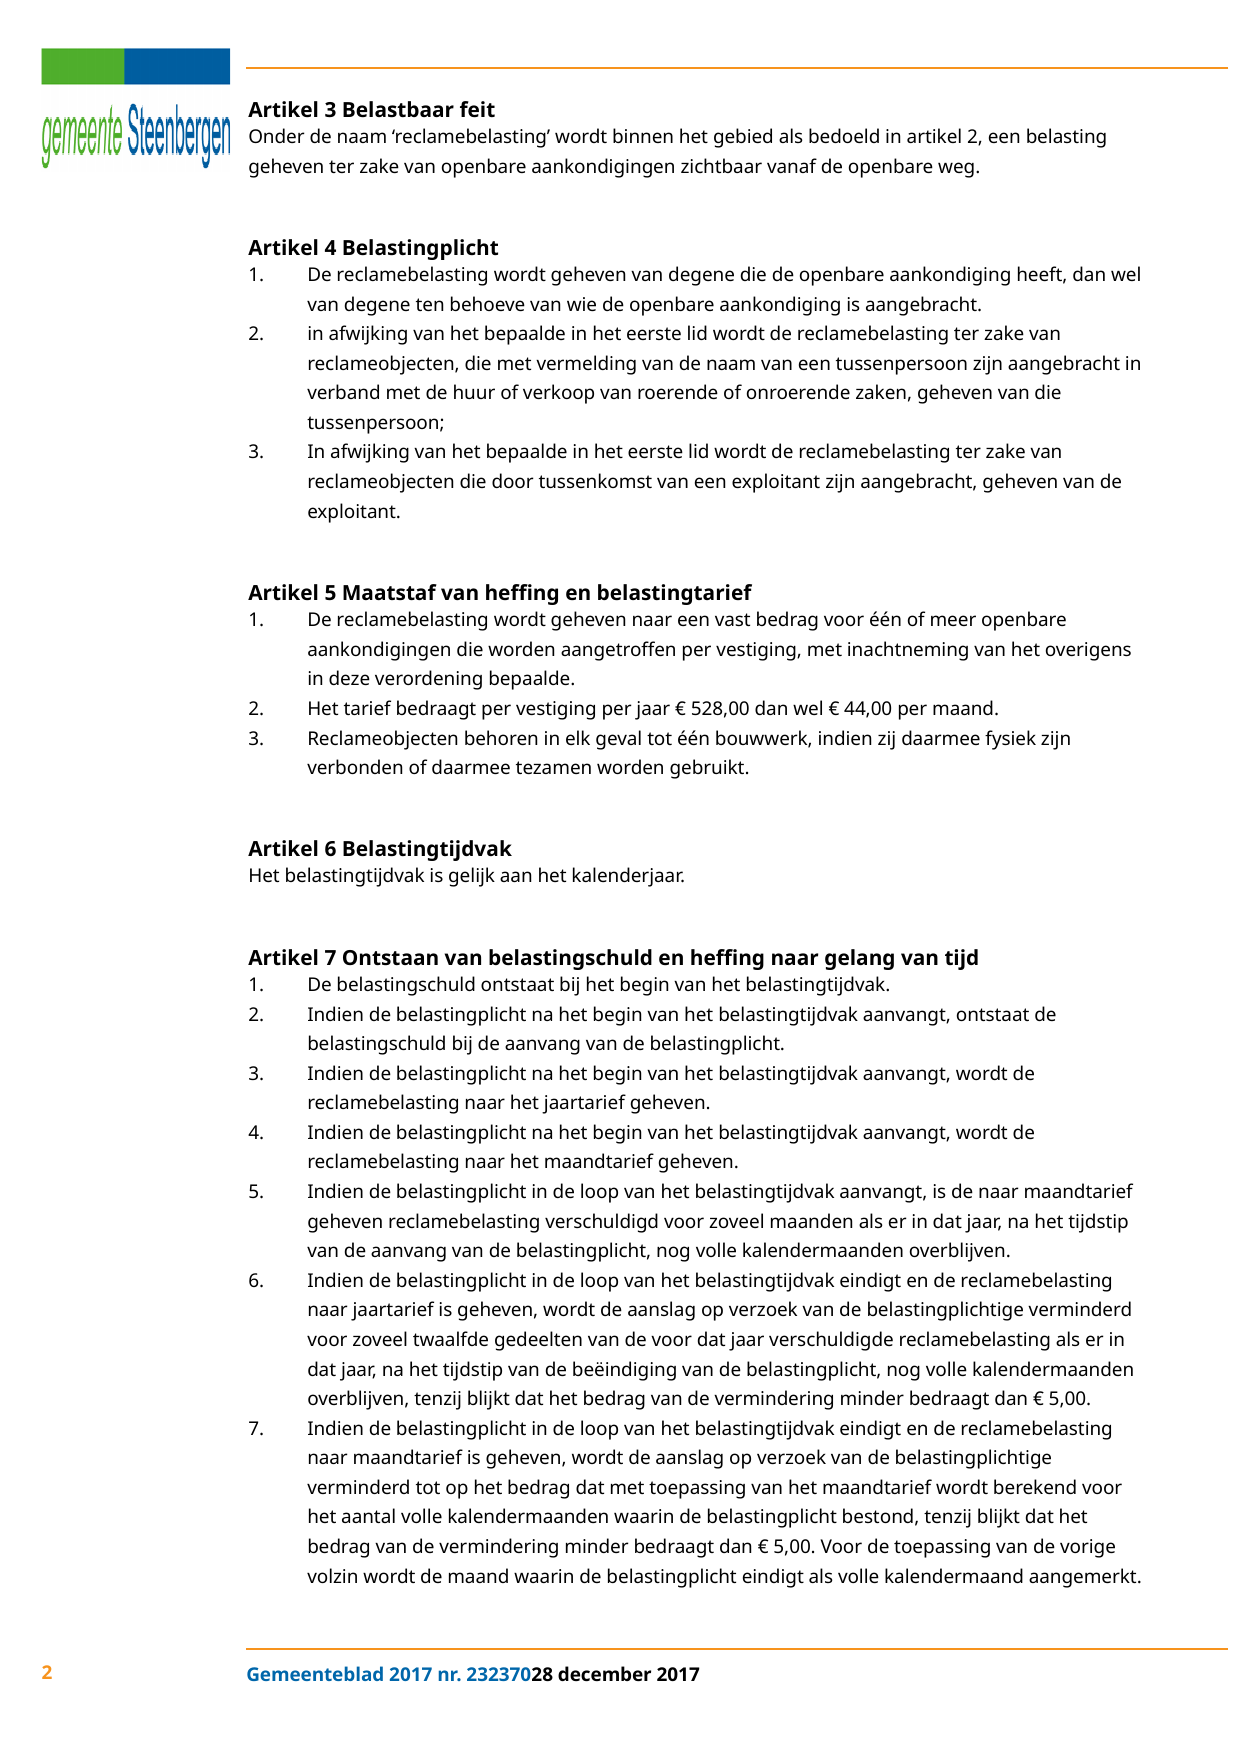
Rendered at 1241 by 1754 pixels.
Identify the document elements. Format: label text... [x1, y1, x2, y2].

text Onder de naam ‘reclamebelasting’ wordt binnen het gebied als bedoeld in artikel 2, een belasting geheven ter zake van openbare aankondigingen zichtbaar vanaf de openbare weg. [248, 123, 1152, 178]
text Artikel 3 Belastbaar feit [248, 95, 1152, 123]
text Artikel 7 Ontstaan van belastingschuld en heffing naar gelang van tijd [248, 943, 1152, 971]
list Het tarief bedraagt per vestiging per jaar € 528,00 dan wel € 44,00 per maand. [248, 695, 1152, 721]
list Indien de belastingplicht in de loop van het belastingtijdvak aanvangt, is de naar maandtarief geheven reclamebelasting verschuldigd voor zoveel maanden als er in dat jaar, na het tijdstip van de aanvang van de belastingplicht, nog volle kalendermaanden overblijven. [248, 1178, 1152, 1263]
picture [41, 47, 231, 172]
list in afwijking van het bepaalde in het eerste lid wordt de reclamebelasting ter zake van reclameobjecten, die met vermelding van de naam van een tussenpersoon zijn aangebracht in verband met de huur of verkoop van roerende of onroerende zaken, geheven van die tussenpersoon; [248, 320, 1152, 435]
list In afwijking van het bepaalde in het eerste lid wordt de reclamebelasting ter zake van reclameobjecten die door tussenkomst van een exploitant zijn aangebracht, geheven van de exploitant. [248, 439, 1152, 524]
list Reclameobjecten behoren in elk geval tot één bouwwerk, indien zij daarmee fysiek zijn verbonden of daarmee tezamen worden gebruikt. [248, 725, 1152, 780]
list De reclamebelasting wordt geheven van degene die de openbare aankondiging heeft, dan wel van degene ten behoeve van wie de openbare aankondiging is aangebracht. [248, 261, 1152, 317]
list Indien de belastingplicht in de loop van het belastingtijdvak eindigt en de reclamebelasting naar jaartarief is geheven, wordt de aanslag op verzoek van de belastingplichtige verminderd voor zoveel twaalfde gedeelten van de voor dat jaar verschuldigde reclamebelasting als er in dat jaar, na het tijdstip van de beëindiging van de belastingplicht, nog volle kalendermaanden overblijven, tenzij blijkt dat het bedrag van de vermindering minder bedraagt dan € 5,00. [248, 1267, 1152, 1411]
text Artikel 6 Belastingtijdvak [248, 834, 1152, 863]
text Artikel 5 Maatstaf van heffing en belastingtarief [248, 578, 1152, 606]
list De reclamebelasting wordt geheven naar een vast bedrag voor één of meer openbare aankondigingen die worden aangetroffen per vestiging, met inachtneming van het overigens in deze verordening bepaalde. [248, 606, 1152, 691]
text Artikel 4 Belastingplicht [248, 233, 1152, 261]
list De belastingschuld ontstaat bij het begin van het belastingtijdvak. [248, 971, 1152, 997]
list Indien de belastingplicht na het begin van het belastingtijdvak aanvangt, wordt de reclamebelasting naar het jaartarief geheven. [248, 1060, 1152, 1115]
list Indien de belastingplicht na het begin van het belastingtijdvak aanvangt, ontstaat de belastingschuld bij de aanvang van de belastingplicht. [248, 1001, 1152, 1056]
list Indien de belastingplicht in de loop van het belastingtijdvak eindigt en de reclamebelasting naar maandtarief is geheven, wordt de aanslag op verzoek van de belastingplichtige verminderd tot op het bedrag dat met toepassing van het maandtarief wordt berekend voor het aantal volle kalendermaanden waarin de belastingplicht bestond, tenzij blijkt dat het bedrag van de vermindering minder bedraagt dan € 5,00. Voor de toepassing van de vorige volzin wordt de maand waarin de belastingplicht eindigt als volle kalendermaand aangemerkt. [248, 1415, 1152, 1588]
list Indien de belastingplicht na het begin van het belastingtijdvak aanvangt, wordt de reclamebelasting naar het maandtarief geheven. [248, 1119, 1152, 1174]
text Het belastingtijdvak is gelijk aan het kalenderjaar. [248, 863, 1152, 888]
